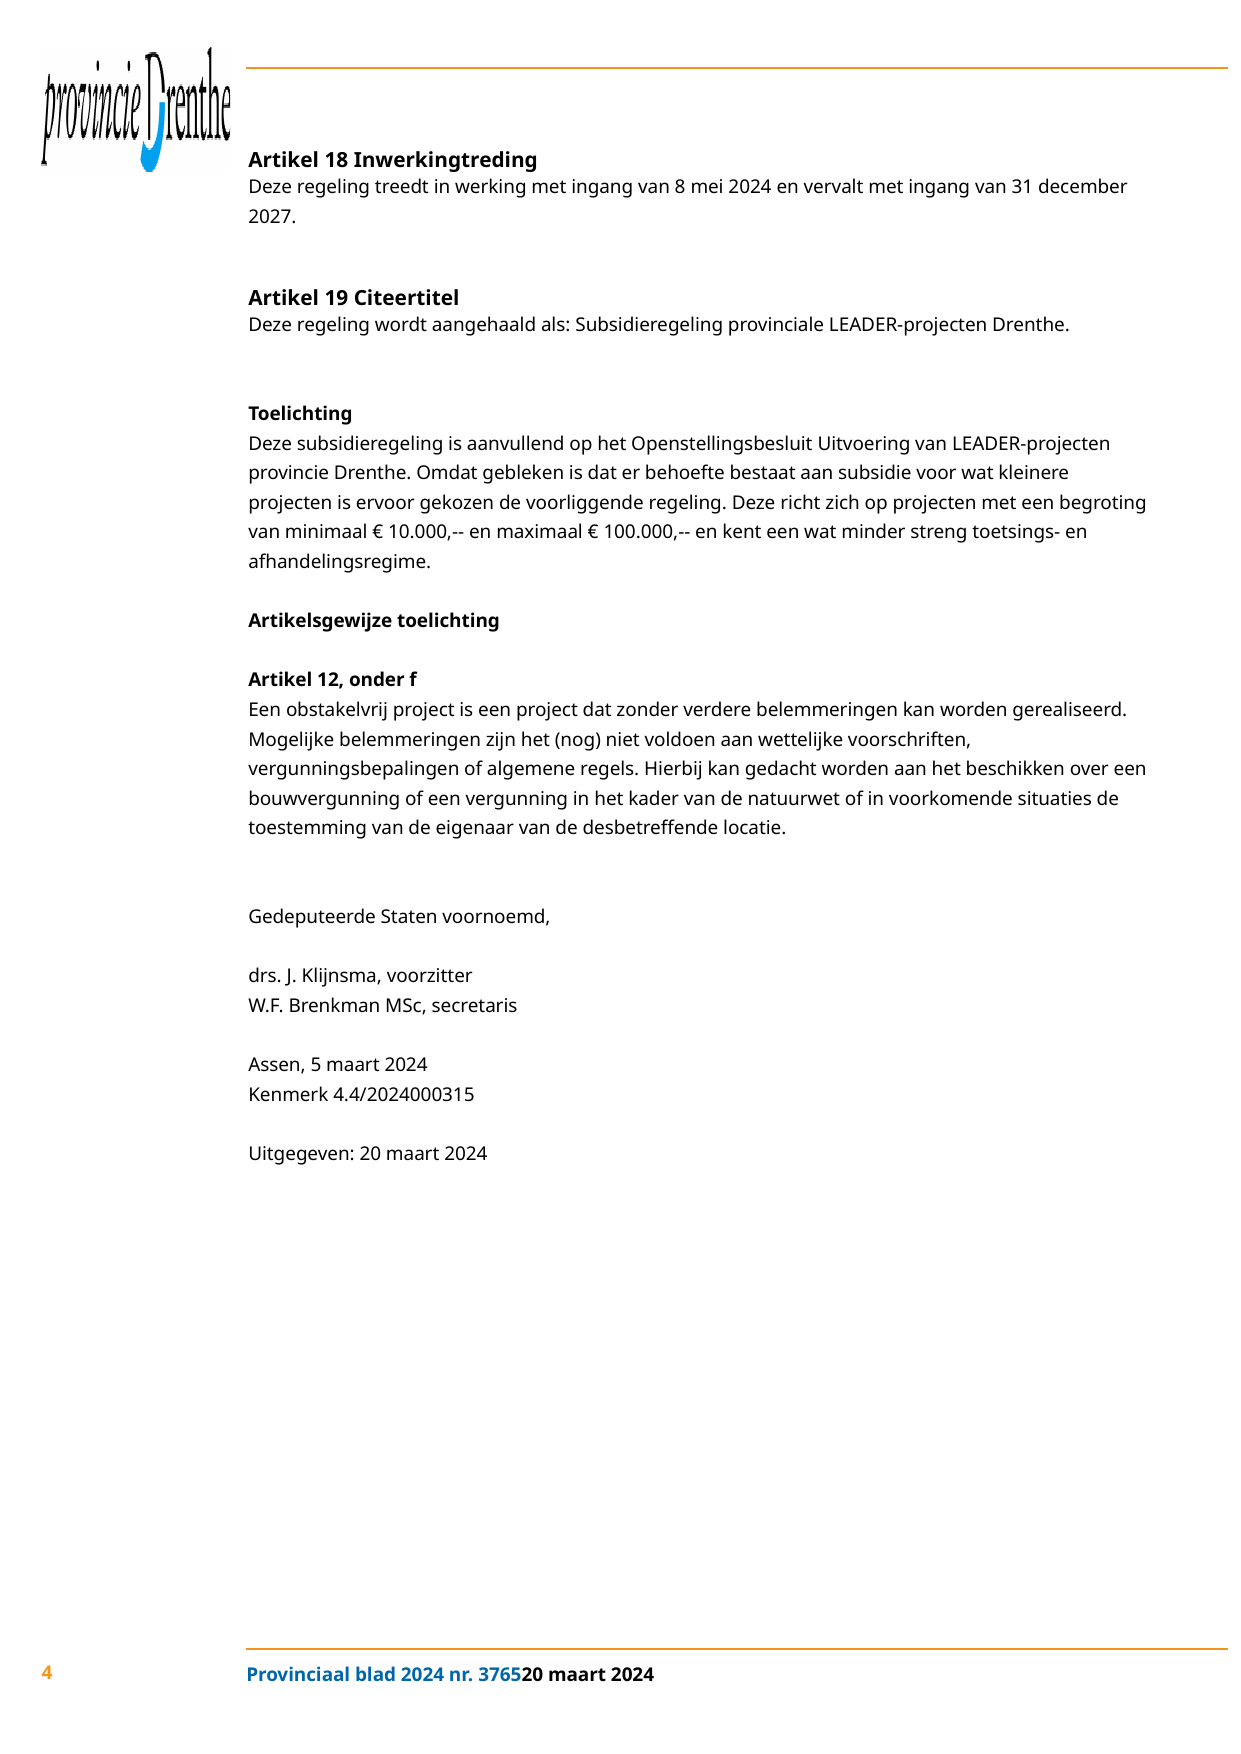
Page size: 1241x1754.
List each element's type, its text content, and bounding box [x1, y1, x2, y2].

text Deze regeling wordt aangehaald als: Subsidieregeling provinciale LEADER-projecten Drenthe. [248, 312, 1152, 337]
text Deze subsidieregeling is aanvullend op het Openstellingsbesluit Uitvoering van LEADER-projecten provincie Drenthe. Omdat gebleken is dat er behoefte bestaat aan subsidie voor wat kleinere projecten is ervoor gekozen de voorliggende regeling. Deze richt zich op projecten met een begroting van minimaal € 10.000,-- en maximaal € 100.000,-- en kent een wat minder streng toetsings- en afhandelingsregime. [248, 430, 1152, 574]
text Toelichting [248, 400, 1152, 426]
text drs. J. Klijnsma, voorzitter [248, 962, 1152, 988]
text Assen, 5 maart 2024 [248, 1051, 1152, 1077]
text Kenmerk 4.4/2024000315 [248, 1081, 1152, 1107]
text Deze regeling treedt in werking met ingang van 8 mei 2024 en vervalt met ingang van 31 december 2027. [248, 174, 1152, 229]
text Artikelsgewijze toelichting [248, 607, 1152, 633]
text Een obstakelvrij project is een project dat zonder verdere belemmeringen kan worden gerealiseerd. Mogelijke belemmeringen zijn het (nog) niet voldoen aan wettelijke voorschriften, vergunningsbepalingen of algemene regels. Hierbij kan gedacht worden aan het beschikken over een bouwvergunning of een vergunning in het kader van de natuurwet of in voorkomende situaties de toestemming van de eigenaar van de desbetreffende locatie. [248, 696, 1152, 840]
text Uitgegeven: 20 maart 2024 [248, 1140, 1152, 1166]
text Artikel 19 Citeertitel [248, 283, 1152, 312]
picture [41, 47, 231, 172]
text Artikel 12, onder f [248, 667, 1152, 692]
text Artikel 18 Inwerkingtreding [248, 145, 1152, 174]
text W.F. Brenkman MSc, secretaris [248, 992, 1152, 1018]
text Gedeputeerde Staten voornoemd, [248, 903, 1152, 929]
